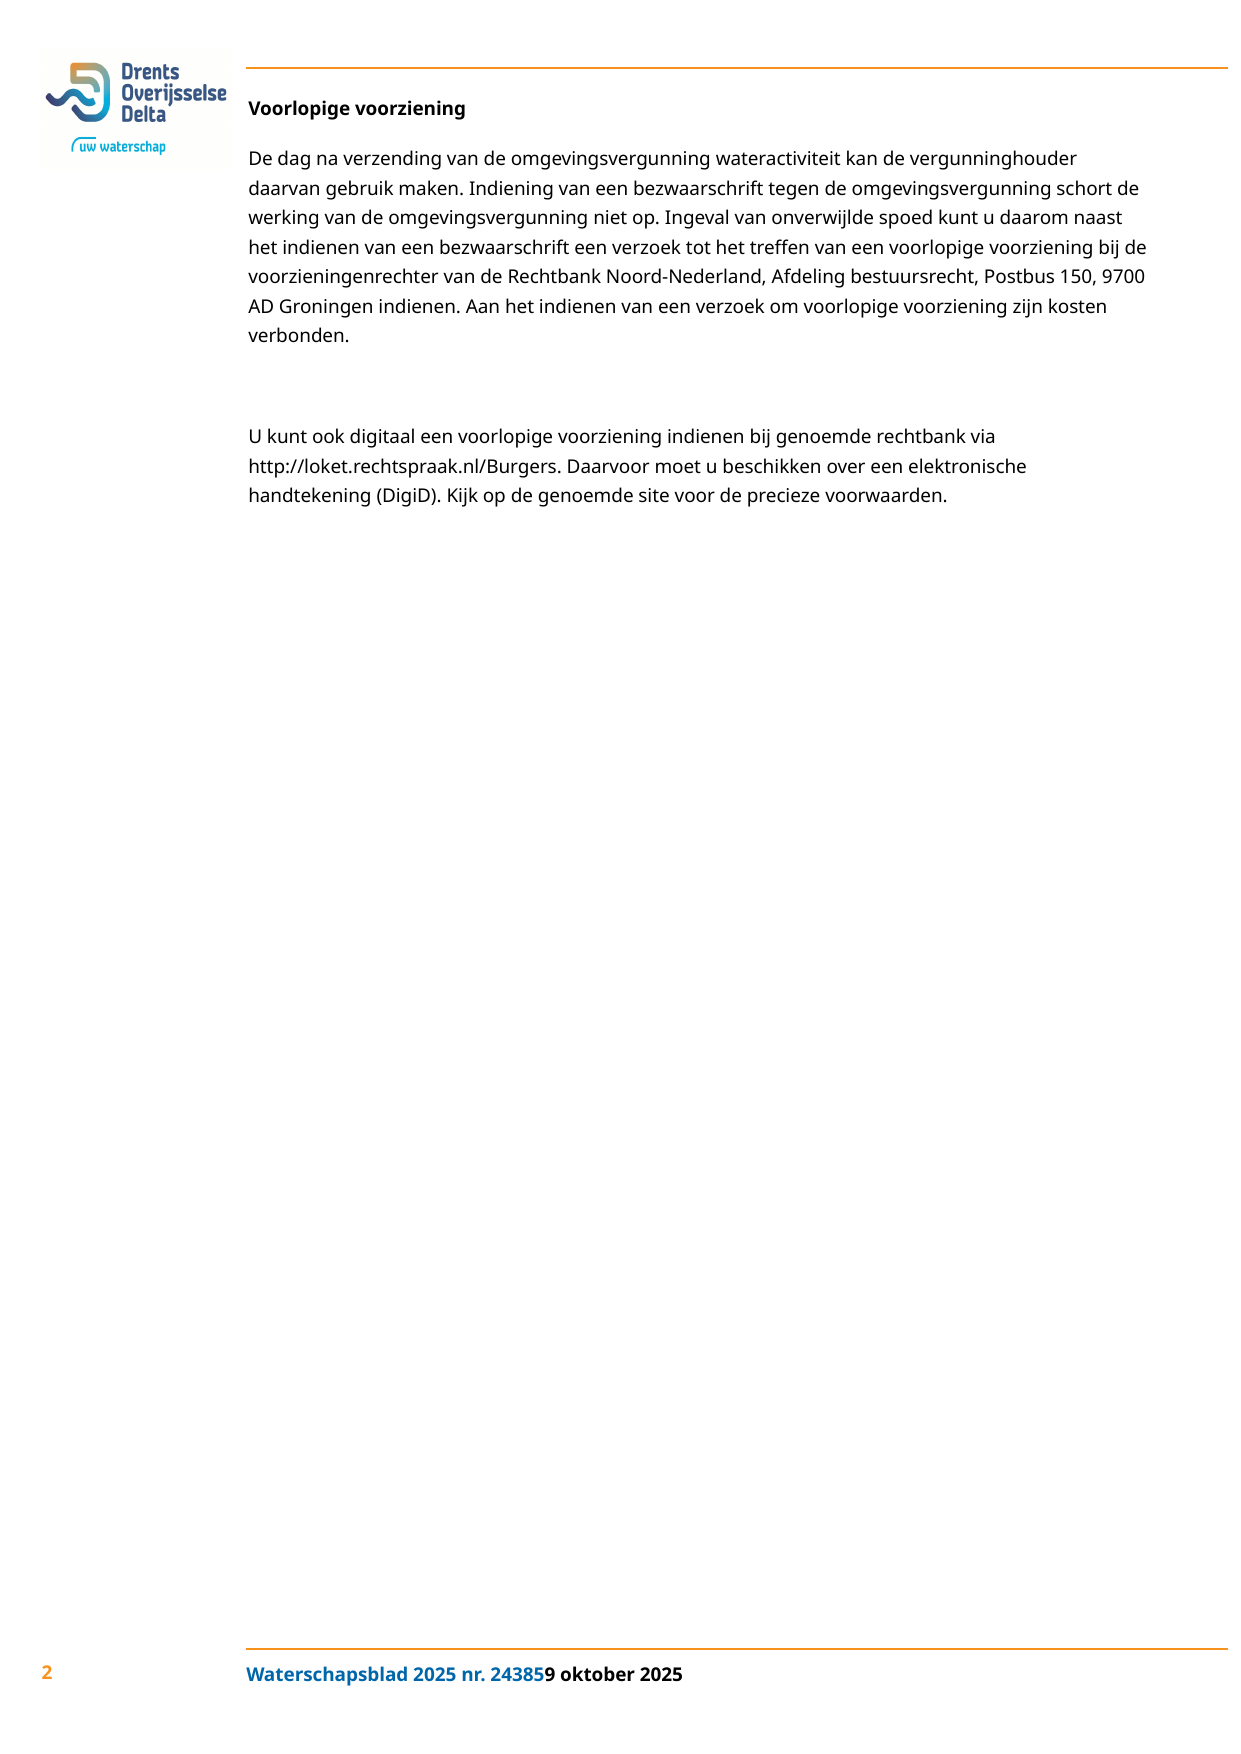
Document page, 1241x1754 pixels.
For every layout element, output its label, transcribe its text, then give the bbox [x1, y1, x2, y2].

text Voorlopige voorziening [248, 95, 1152, 121]
text De dag na verzending van de omgevingsvergunning wateractiviteit kan de vergunninghouder daarvan gebruik maken. Indiening van een bezwaarschrift tegen de omgevingsvergunning schort de werking van de omgevingsvergunning niet op. Ingeval van onverwijlde spoed kunt u daarom naast het indienen van een bezwaarschrift een verzoek tot het treffen van een voorlopige voorziening bij de voorzieningenrechter van de Rechtbank Noord-Nederland, Afdeling bestuursrecht, Postbus 150, 9700 AD Groningen indienen. Aan het indienen van een verzoek om voorlopige voorziening zijn kosten verbonden. [248, 145, 1152, 348]
picture [41, 47, 231, 172]
text U kunt ook digitaal een voorlopige voorziening indienen bij genoemde rechtbank via http://loket.rechtspraak.nl/Burgers. Daarvoor moet u beschikken over een elektronische handtekening (DigiD). Kijk op de genoemde site voor de precieze voorwaarden. [248, 423, 1152, 508]
